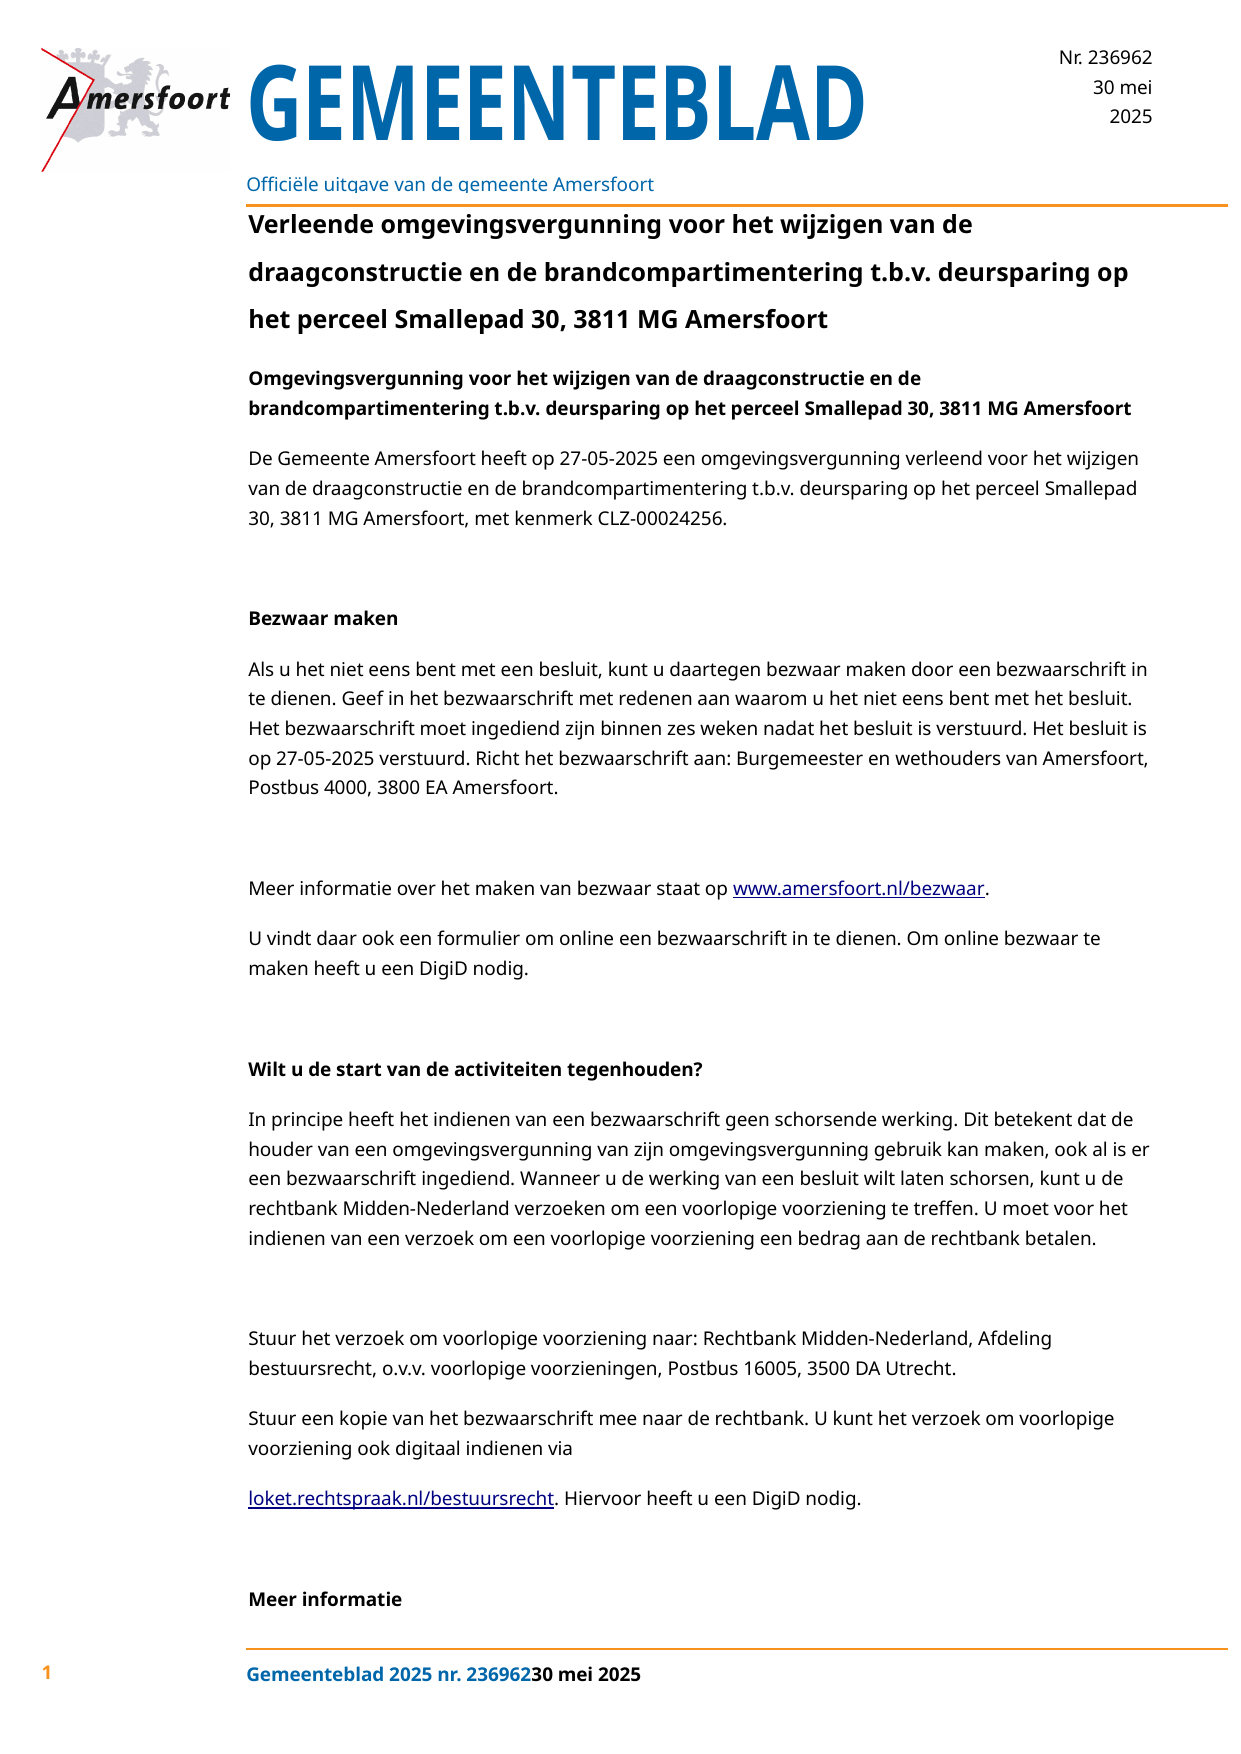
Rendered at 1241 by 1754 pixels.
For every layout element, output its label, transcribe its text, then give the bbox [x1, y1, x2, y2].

text In principe heeft het indienen van een bezwaarschrift geen schorsende werking. Dit betekent dat de houder van een omgevingsvergunning van zijn omgevingsvergunning gebruik kan maken, ook al is er een bezwaarschrift ingediend. Wanneer u de werking van een besluit wilt laten schorsen, kunt u de rechtbank Midden-Nederland verzoeken om een voorlopige voorziening te treffen. U moet voor het indienen van een verzoek om een voorlopige voorziening een bedrag aan de rechtbank betalen. [248, 1106, 1152, 1250]
text loket.rechtspraak.nl/bestuursrecht. Hiervoor heeft u een DigiD nodig. [248, 1486, 1152, 1511]
text Omgevingsvergunning voor het wijzigen van de draagconstructie en de brandcompartimentering t.b.v. deursparing op het perceel Smallepad 30, 3811 MG Amersfoort [248, 366, 1152, 421]
text Meer informatie over het maken van bezwaar staat op www.amersfoort.nl/bezwaar. [248, 875, 1152, 901]
text Verleende omgevingsvergunning voor het wijzigen van de draagconstructie en de brandcompartimentering t.b.v. deursparing op het perceel Smallepad 30, 3811 MG Amersfoort [248, 207, 1152, 336]
picture [41, 47, 231, 172]
text Meer informatie [248, 1586, 1152, 1612]
text Stuur het verzoek om voorlopige voorziening naar: Rechtbank Midden-Nederland, Afdeling bestuursrecht, o.v.v. voorlopige voorzieningen, Postbus 16005, 3500 DA Utrecht. [248, 1326, 1152, 1381]
text Wilt u de start van de activiteiten tegenhouden? [248, 1056, 1152, 1082]
text Bezwaar maken [248, 606, 1152, 631]
text Als u het niet eens bent met een besluit, kunt u daartegen bezwaar maken door een bezwaarschrift in te dienen. Geef in het bezwaarschrift met redenen aan waarom u het niet eens bent met het besluit. Het bezwaarschrift moet ingediend zijn binnen zes weken nadat het besluit is verstuurd. Het besluit is op 27-05-2025 verstuurd. Richt het bezwaarschrift aan: Burgemeester en wethouders van Amersfoort, Postbus 4000, 3800 EA Amersfoort. [248, 656, 1152, 800]
text U vindt daar ook een formulier om online een bezwaarschrift in te dienen. Om online bezwaar te maken heeft u een DigiD nodig. [248, 926, 1152, 981]
text Stuur een kopie van het bezwaarschrift mee naar de rechtbank. U kunt het verzoek om voorlopige voorziening ook digitaal indienen via [248, 1406, 1152, 1461]
text De Gemeente Amersfoort heeft op 27-05-2025 een omgevingsvergunning verleend voor het wijzigen van de draagconstructie en de brandcompartimentering t.b.v. deursparing op het perceel Smallepad 30, 3811 MG Amersfoort, met kenmerk CLZ-00024256. [248, 446, 1152, 530]
